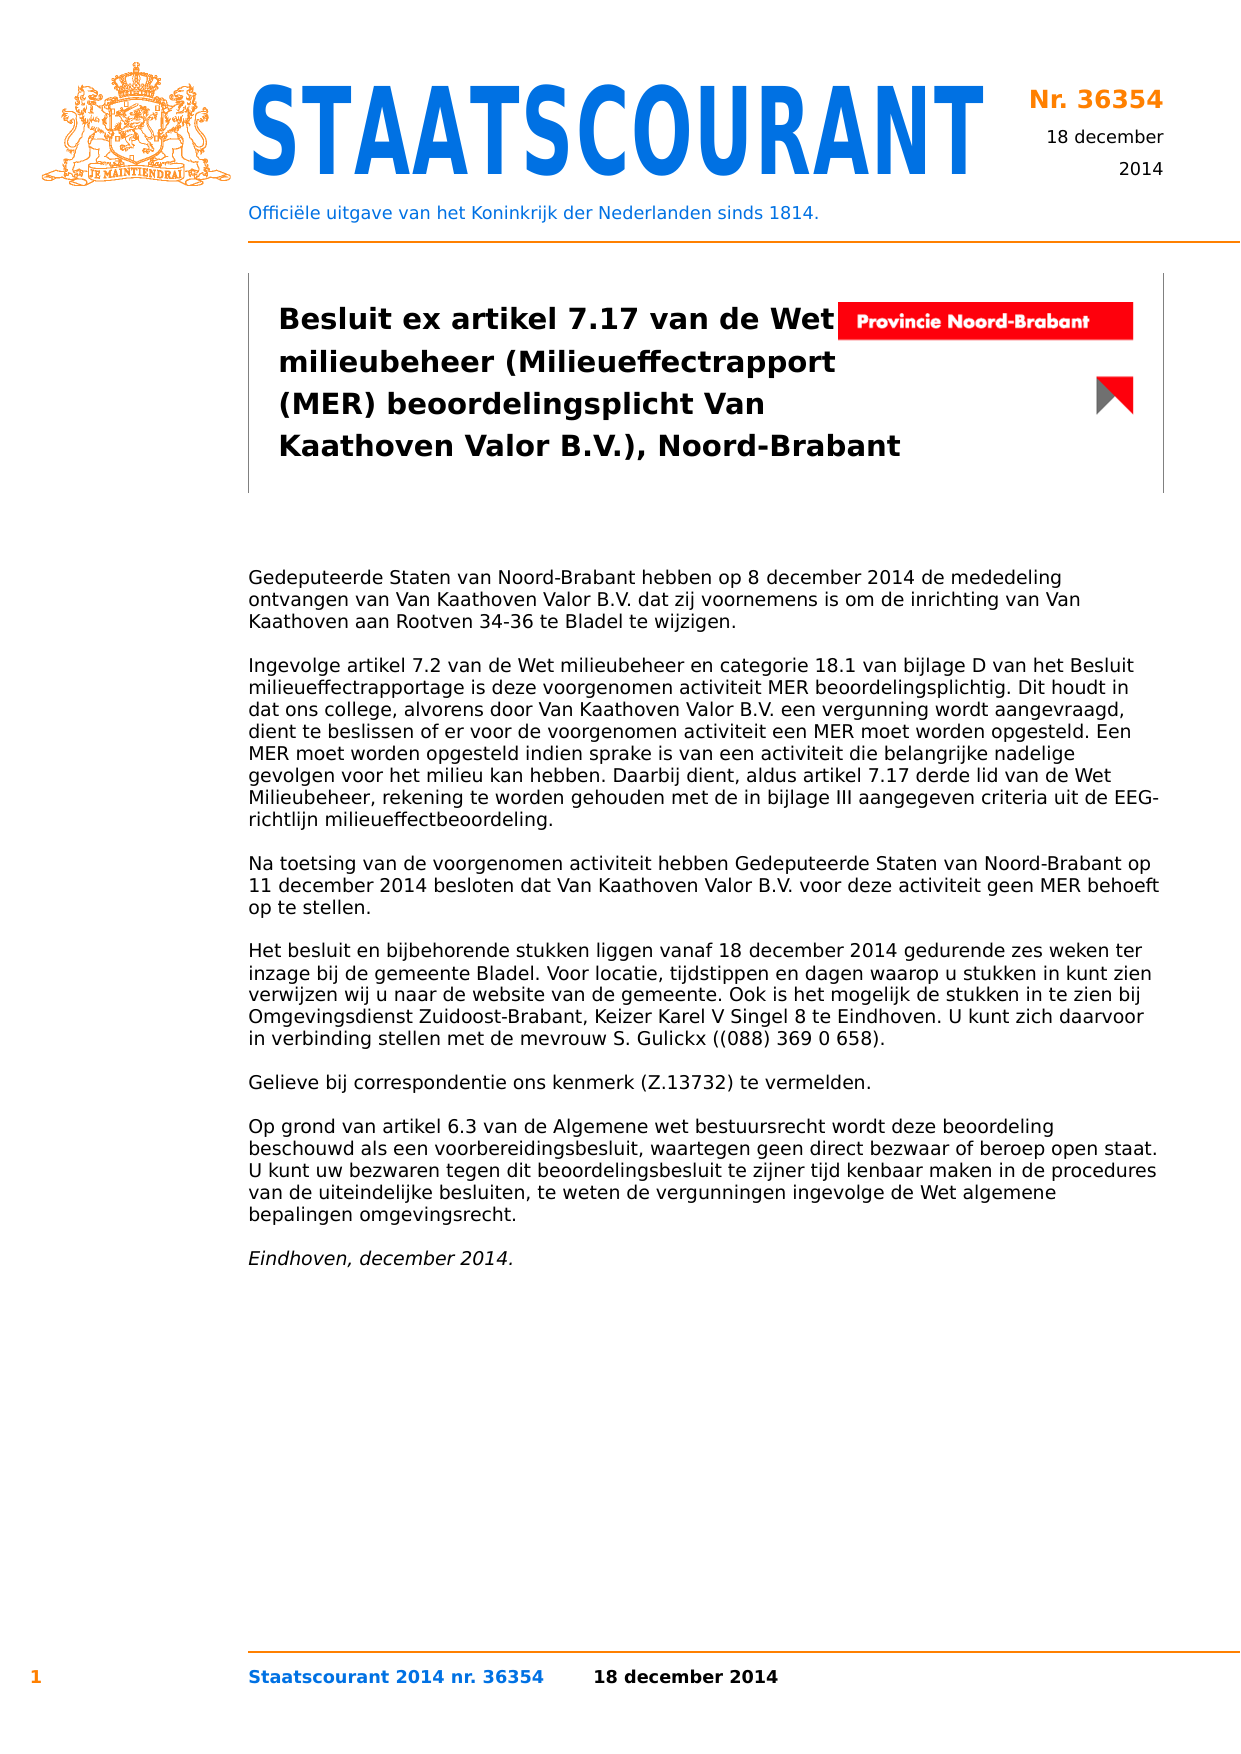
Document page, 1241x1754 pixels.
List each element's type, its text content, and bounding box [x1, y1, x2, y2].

table_cell 2014 [998, 153, 1240, 203]
table_header STAATSCOURANT [248, 62, 998, 203]
text Eindhoven, december 2014. [248, 1248, 1163, 1270]
picture [838, 302, 1134, 415]
picture [41, 62, 231, 186]
table_cell 18 december [998, 121, 1240, 153]
text Gedeputeerde Staten van Noord-Brabant hebben op 8 december 2014 de mededeling ontvangen van Van Kaathoven Valor B.V. dat zij voornemens is om de inrichting van Van Kaathoven aan Rootven 34-36 te Bladel te wijzigen. [248, 567, 1163, 633]
table_cell Officiële uitgave van het Koninkrijk der Nederlanden sinds 1814. [248, 203, 1240, 241]
subtitle Besluit ex artikel 7.17 van de Wet milieubeheer (Milieueffectrapport (MER) beoordelingsplicht Van Kaathoven Valor B.V.), Noord-Brabant [249, 273, 1163, 493]
text Het besluit en bijbehorende stukken liggen vanaf 18 december 2014 gedurende zes weken ter inzage bij de gemeente Bladel. Voor locatie, tijdstippen en dagen waarop u stukken in kunt zien verwijzen wij u naar de website van de gemeente. Ook is het mogelijk de stukken in te zien bij Omgevingsdienst Zuidoost-Brabant, Keizer Karel V Singel 8 te Eindhoven. U kunt zich daarvoor in verbinding stellen met de mevrouw S. Gulickx ((088) 369 0 658). [248, 940, 1163, 1050]
table_header [25, 62, 248, 241]
text Gelieve bij correspondentie ons kenmerk (Z.13732) te vermelden. [248, 1072, 1163, 1094]
table_header Nr. 36354 [998, 62, 1240, 121]
text Na toetsing van de voorgenomen activiteit hebben Gedeputeerde Staten van Noord-Brabant op 11 december 2014 besloten dat Van Kaathoven Valor B.V. voor deze activiteit geen MER behoeft op te stellen. [248, 853, 1163, 918]
text Op grond van artikel 6.3 van de Algemene wet bestuursrecht wordt deze beoordeling beschouwd als een voorbereidingsbesluit, waartegen geen direct bezwaar of beroep open staat. U kunt uw bezwaren tegen dit beoordelingsbesluit te zijner tijd kenbaar maken in de procedures van de uiteindelijke besluiten, te weten de vergunningen ingevolge de Wet algemene bepalingen omgevingsrecht. [248, 1116, 1163, 1226]
text Ingevolge artikel 7.2 van de Wet milieubeheer en categorie 18.1 van bijlage D van het Besluit milieueffectrapportage is deze voorgenomen activiteit MER beoordelingsplichtig. Dit houdt in dat ons college, alvorens door Van Kaathoven Valor B.V. een vergunning wordt aangevraagd, dient te beslissen of er voor de voorgenomen activiteit een MER moet worden opgesteld. Een MER moet worden opgesteld indien sprake is van een activiteit die belangrijke nadelige gevolgen voor het milieu kan hebben. Daarbij dient, aldus artikel 7.17 derde lid van de Wet Milieubeheer, rekening te worden gehouden met de in bijlage III aangegeven criteria uit de EEG-richtlijn milieueffectbeoordeling. [248, 655, 1163, 831]
